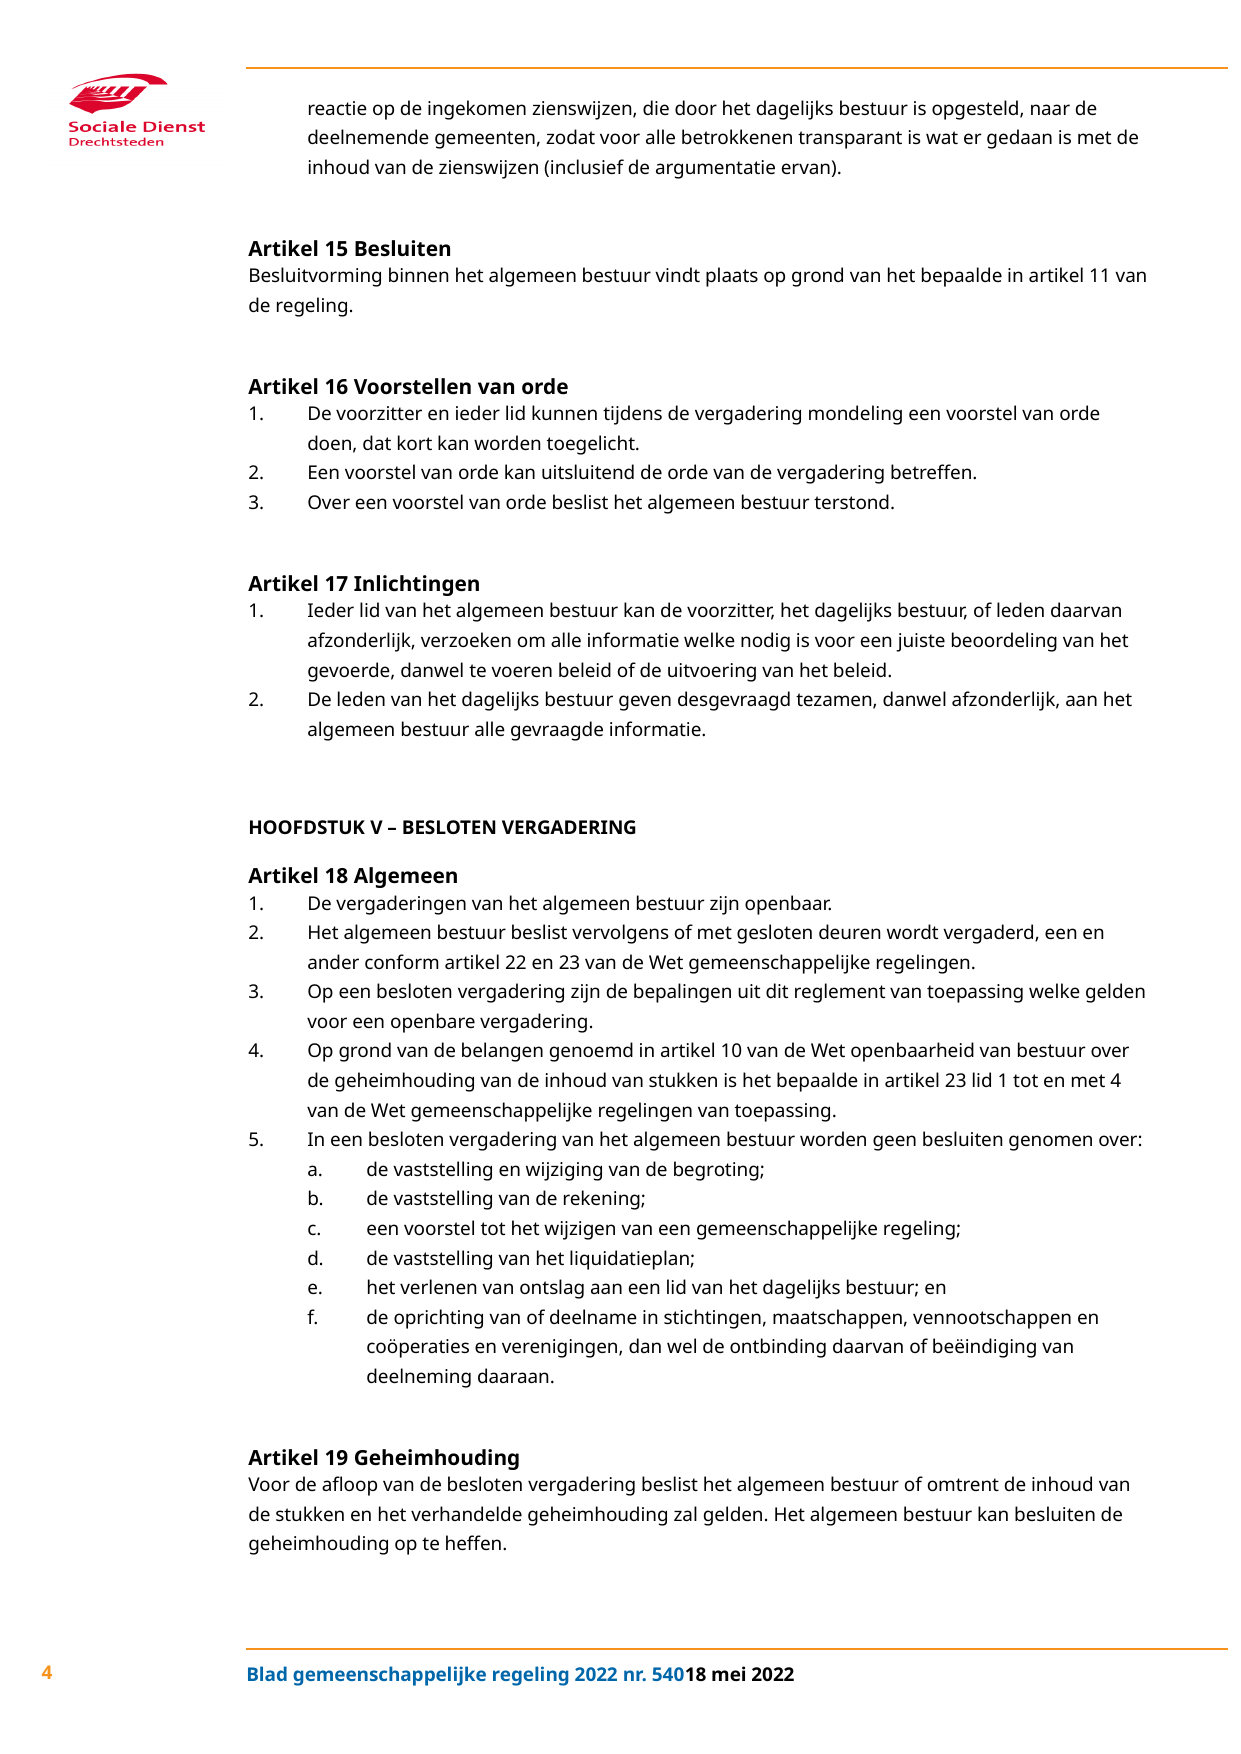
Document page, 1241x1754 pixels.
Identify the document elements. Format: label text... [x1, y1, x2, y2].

list Over een voorstel van orde beslist het algemeen bestuur terstond. [248, 489, 1152, 515]
text Artikel 16 Voorstellen van orde [248, 372, 1152, 400]
text Artikel 18 Algemeen [248, 861, 1152, 890]
list reactie op de ingekomen zienswijzen, die door het dagelijks bestuur is opgesteld, naar de deelnemende gemeenten, zodat voor alle betrokkenen transparant is wat er gedaan is met de inhoud van de zienswijzen (inclusief de argumentatie ervan). [248, 95, 1152, 180]
list De leden van het dagelijks bestuur geven desgevraagd tezamen, danwel afzonderlijk, aan het algemeen bestuur alle gevraagde informatie. [248, 686, 1152, 742]
list de oprichting van of deelname in stichtingen, maatschappen, vennootschappen en coöperaties en verenigingen, dan wel de ontbinding daarvan of beëindiging van deelneming daaraan. [307, 1304, 1152, 1389]
list een voorstel tot het wijzigen van een gemeenschappelijke regeling; [307, 1215, 1152, 1241]
list De vergaderingen van het algemeen bestuur zijn openbaar. [248, 890, 1152, 915]
list het verlenen van ontslag aan een lid van het dagelijks bestuur; en [307, 1274, 1152, 1300]
list Het algemeen bestuur beslist vervolgens of met gesloten deuren wordt vergaderd, een en ander conform artikel 22 en 23 van de Wet gemeenschappelijke regelingen. [248, 919, 1152, 974]
list Op grond van de belangen genoemd in artikel 10 van de Wet openbaarheid van bestuur over de geheimhouding van de inhoud van stukken is het bepaalde in artikel 23 lid 1 tot en met 4 van de Wet gemeenschappelijke regelingen van toepassing. [248, 1038, 1152, 1122]
text Artikel 17 Inlichtingen [248, 569, 1152, 598]
text Artikel 19 Geheimhouding [248, 1443, 1152, 1471]
list Ieder lid van het algemeen bestuur kan de voorzitter, het dagelijks bestuur, of leden daarvan afzonderlijk, verzoeken om alle informatie welke nodig is voor een juiste beoordeling van het gevoerde, danwel te voeren beleid of de uitvoering van het beleid. [248, 598, 1152, 682]
list In een besloten vergadering van het algemeen bestuur worden geen besluiten genomen over: [248, 1126, 1152, 1152]
text Voor de afloop van de besloten vergadering beslist het algemeen bestuur of omtrent de inhoud van de stukken en het verhandelde geheimhouding zal gelden. Het algemeen bestuur kan besluiten de geheimhouding op te heffen. [248, 1471, 1152, 1556]
list de vaststelling van het liquidatieplan; [307, 1245, 1152, 1270]
text Artikel 15 Besluiten [248, 234, 1152, 262]
list de vaststelling en wijziging van de begroting; [307, 1156, 1152, 1182]
list Een voorstel van orde kan uitsluitend de orde van de vergadering betreffen. [248, 459, 1152, 485]
text HOOFDSTUK V – BESLOTEN VERGADERING [248, 812, 1152, 840]
list Op een besloten vergadering zijn de bepalingen uit dit reglement van toepassing welke gelden voor een openbare vergadering. [248, 978, 1152, 1034]
text Besluitvorming binnen het algemeen bestuur vindt plaats op grond van het bepaalde in artikel 11 van de regeling. [248, 262, 1152, 318]
picture [41, 47, 231, 172]
list de vaststelling van de rekening; [307, 1186, 1152, 1211]
list De voorzitter en ieder lid kunnen tijdens de vergadering mondeling een voorstel van orde doen, dat kort kan worden toegelicht. [248, 400, 1152, 456]
